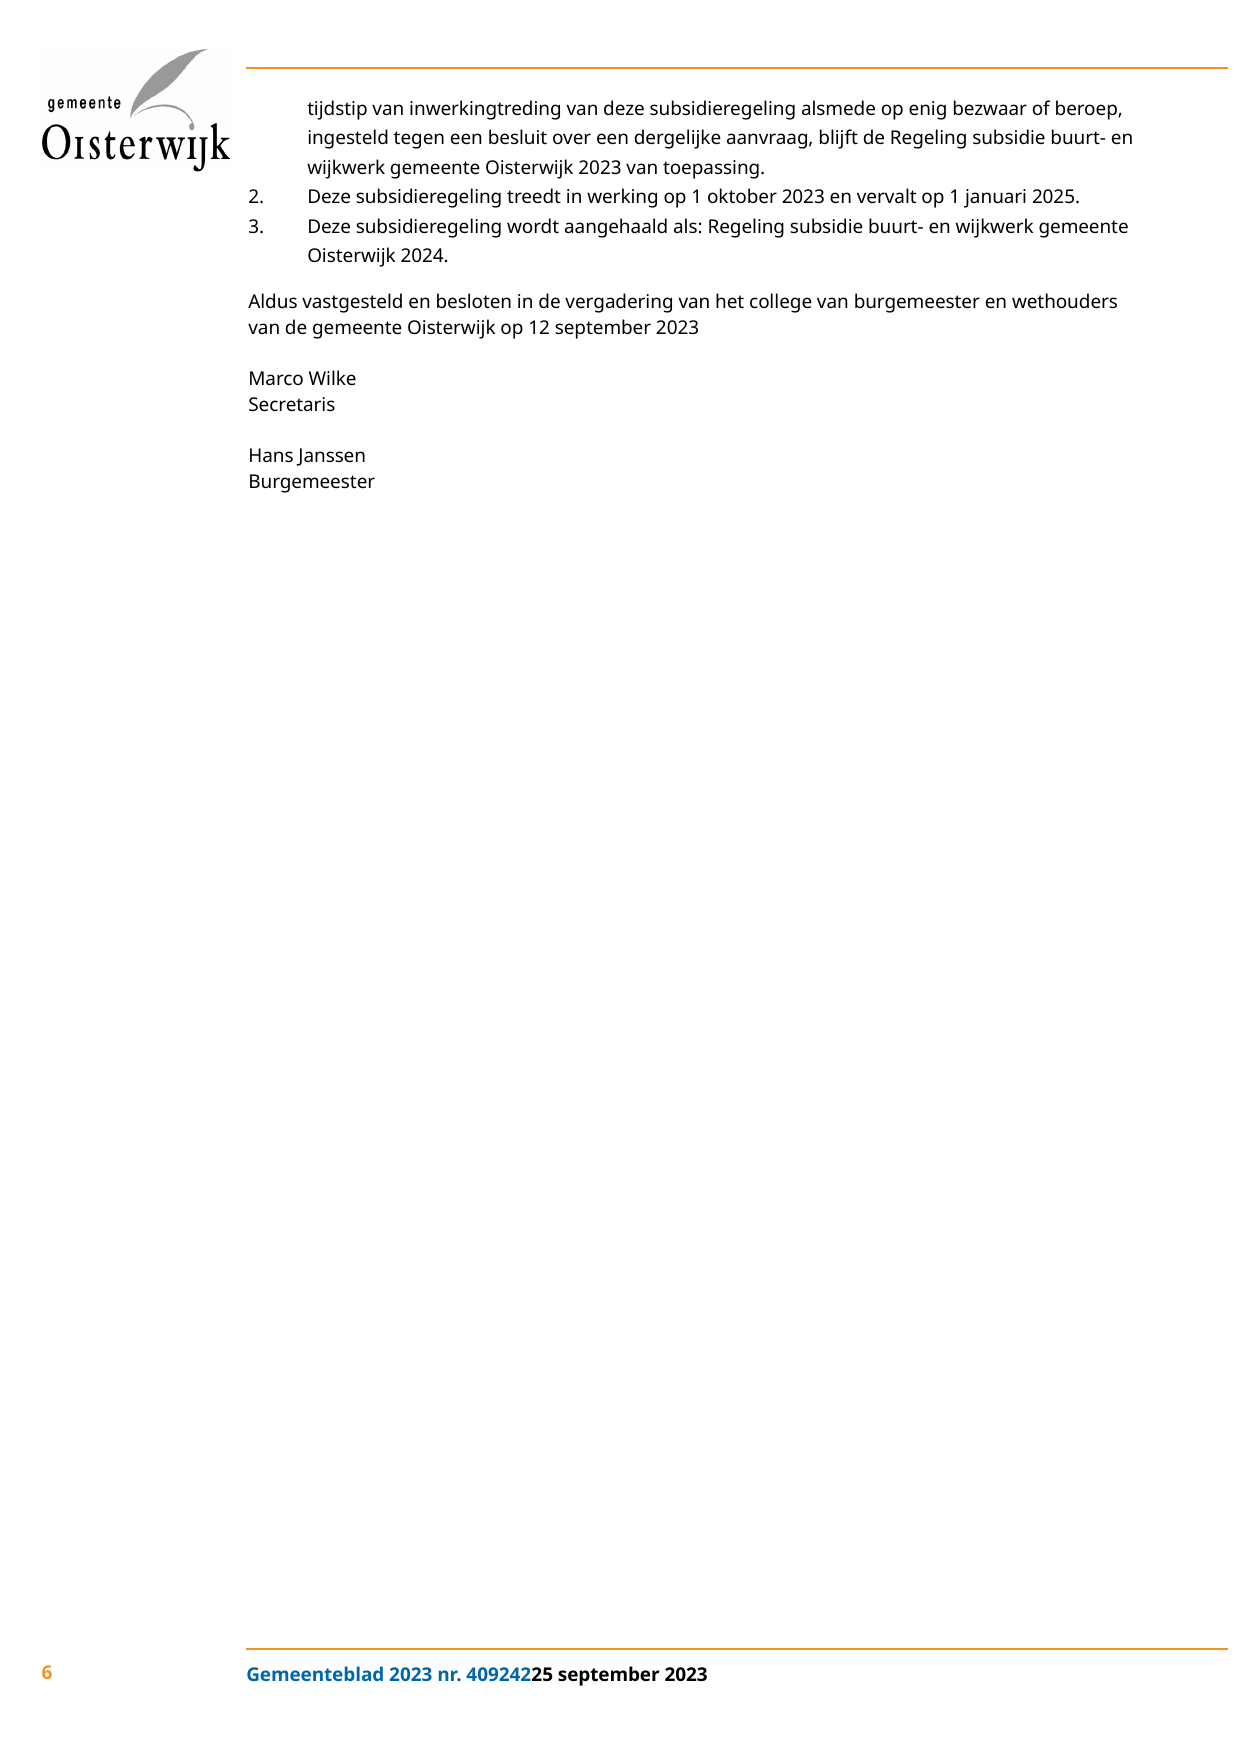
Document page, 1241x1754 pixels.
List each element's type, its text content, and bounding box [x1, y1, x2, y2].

text Secretaris [248, 391, 1152, 417]
text Aldus vastgesteld en besloten in de vergadering van het college van burgemeester en wethouders van de gemeente Oisterwijk op 12 september 2023 [248, 288, 1152, 340]
list Deze subsidieregeling wordt aangehaald als: Regeling subsidie buurt- en wijkwerk gemeente Oisterwijk 2024. [248, 213, 1152, 268]
text Marco Wilke [248, 366, 1152, 391]
text Burgemeester [248, 468, 1152, 494]
picture [41, 47, 231, 172]
text Hans Janssen [248, 443, 1152, 468]
list Deze subsidieregeling treedt in werking op 1 oktober 2023 en vervalt op 1 januari 2025. [248, 183, 1152, 209]
list tijdstip van inwerkingtreding van deze subsidieregeling alsmede op enig bezwaar of beroep, ingesteld tegen een besluit over een dergelijke aanvraag, blijft de Regeling subsidie buurt- en wijkwerk gemeente Oisterwijk 2023 van toepassing. [248, 95, 1152, 180]
